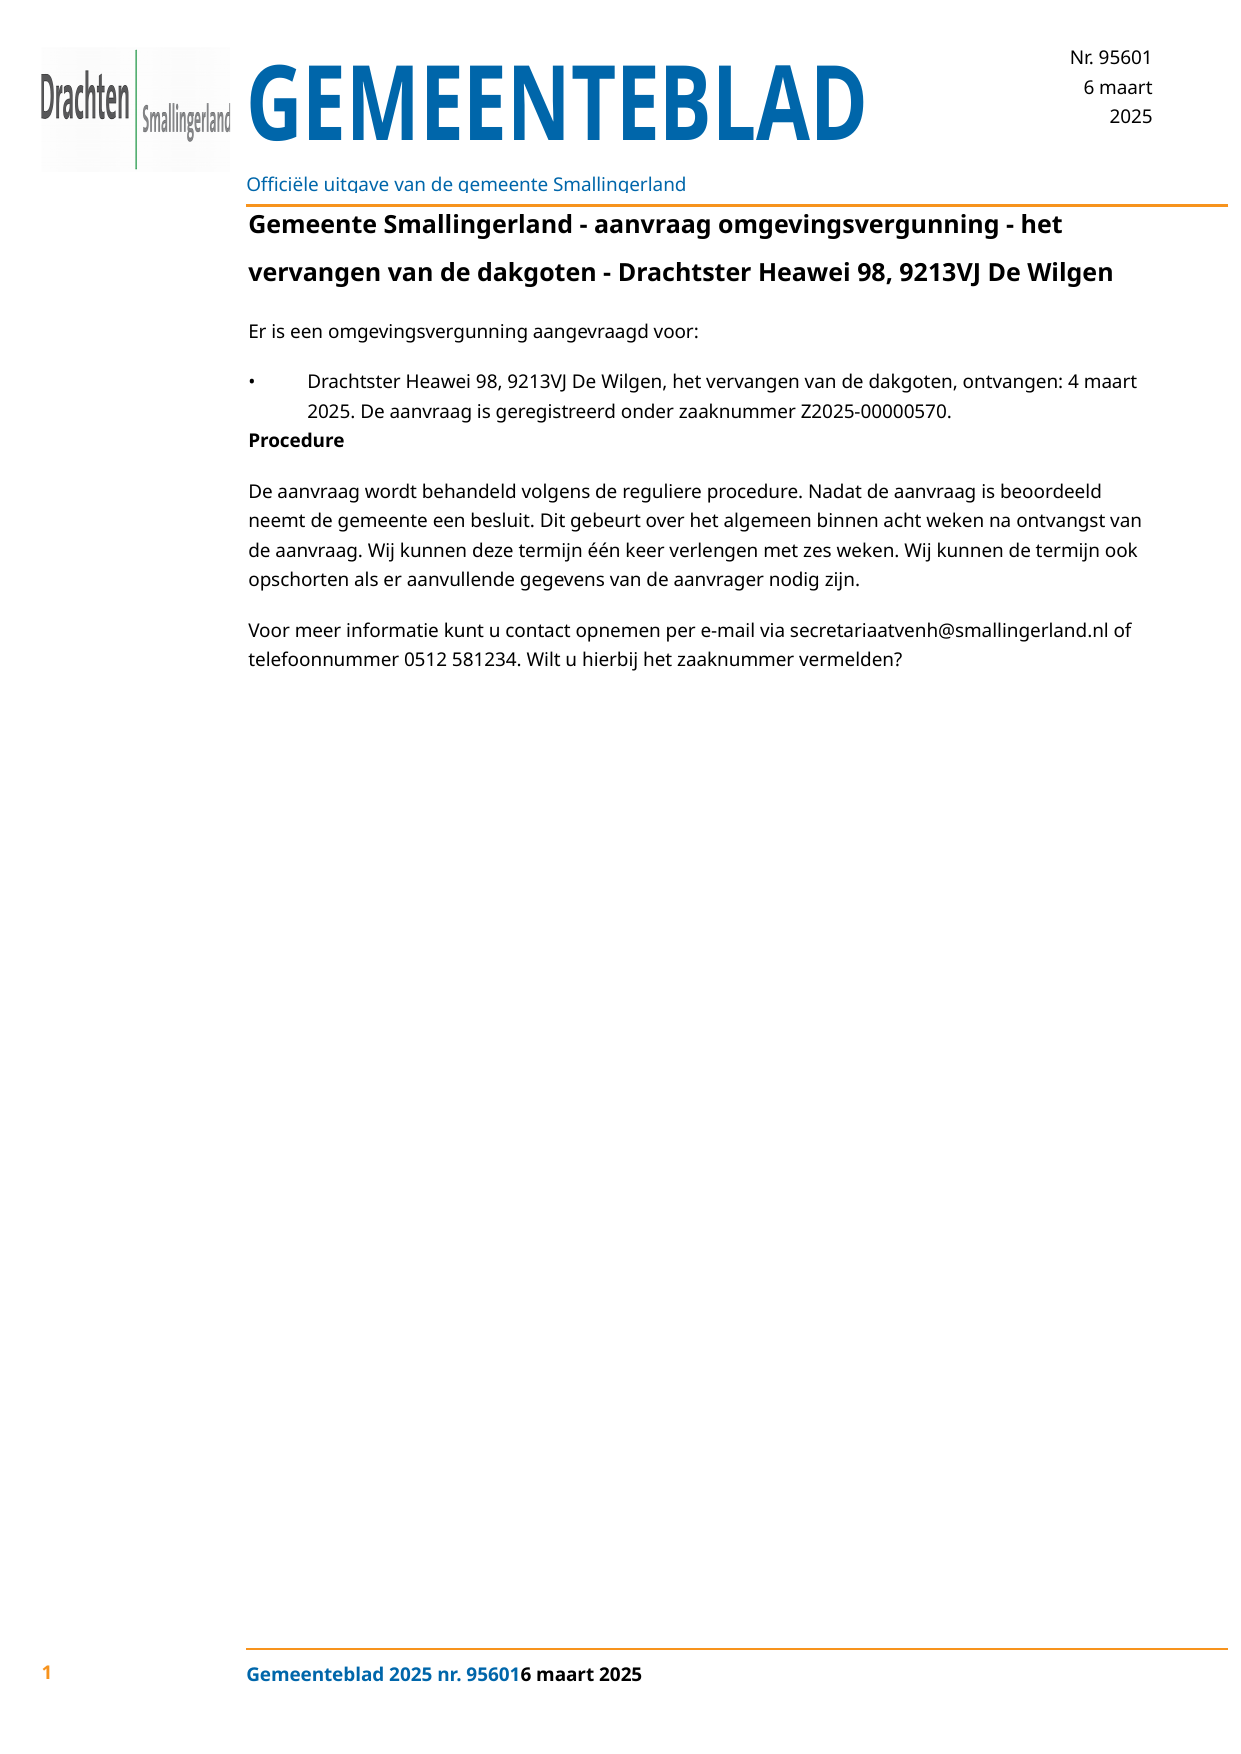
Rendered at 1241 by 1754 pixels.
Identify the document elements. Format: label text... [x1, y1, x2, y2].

text De aanvraag wordt behandeld volgens de reguliere procedure. Nadat de aanvraag is beoordeeld neemt de gemeente een besluit. Dit gebeurt over het algemeen binnen acht weken na ontvangst van de aanvraag. Wij kunnen deze termijn één keer verlengen met zes weken. Wij kunnen de termijn ook opschorten als er aanvullende gegevens van de aanvrager nodig zijn. [248, 478, 1152, 592]
text Procedure [248, 427, 1152, 453]
text Voor meer informatie kunt u contact opnemen per e-mail via secretariaatvenh@smallingerland.nl of telefoonnummer 0512 581234. Wilt u hierbij het zaaknummer vermelden? [248, 617, 1152, 672]
text Gemeente Smallingerland - aanvraag omgevingsvergunning - het vervangen van de dakgoten - Drachtster Heawei 98, 9213VJ De Wilgen [248, 207, 1152, 288]
picture [41, 47, 231, 172]
text Er is een omgevingsvergunning aangevraagd voor: [248, 318, 1152, 344]
list Drachtster Heawei 98, 9213VJ De Wilgen, het vervangen van de dakgoten, ontvangen: 4 maart 2025. De aanvraag is geregistreerd onder zaaknummer Z2025-00000570. [248, 368, 1152, 424]
